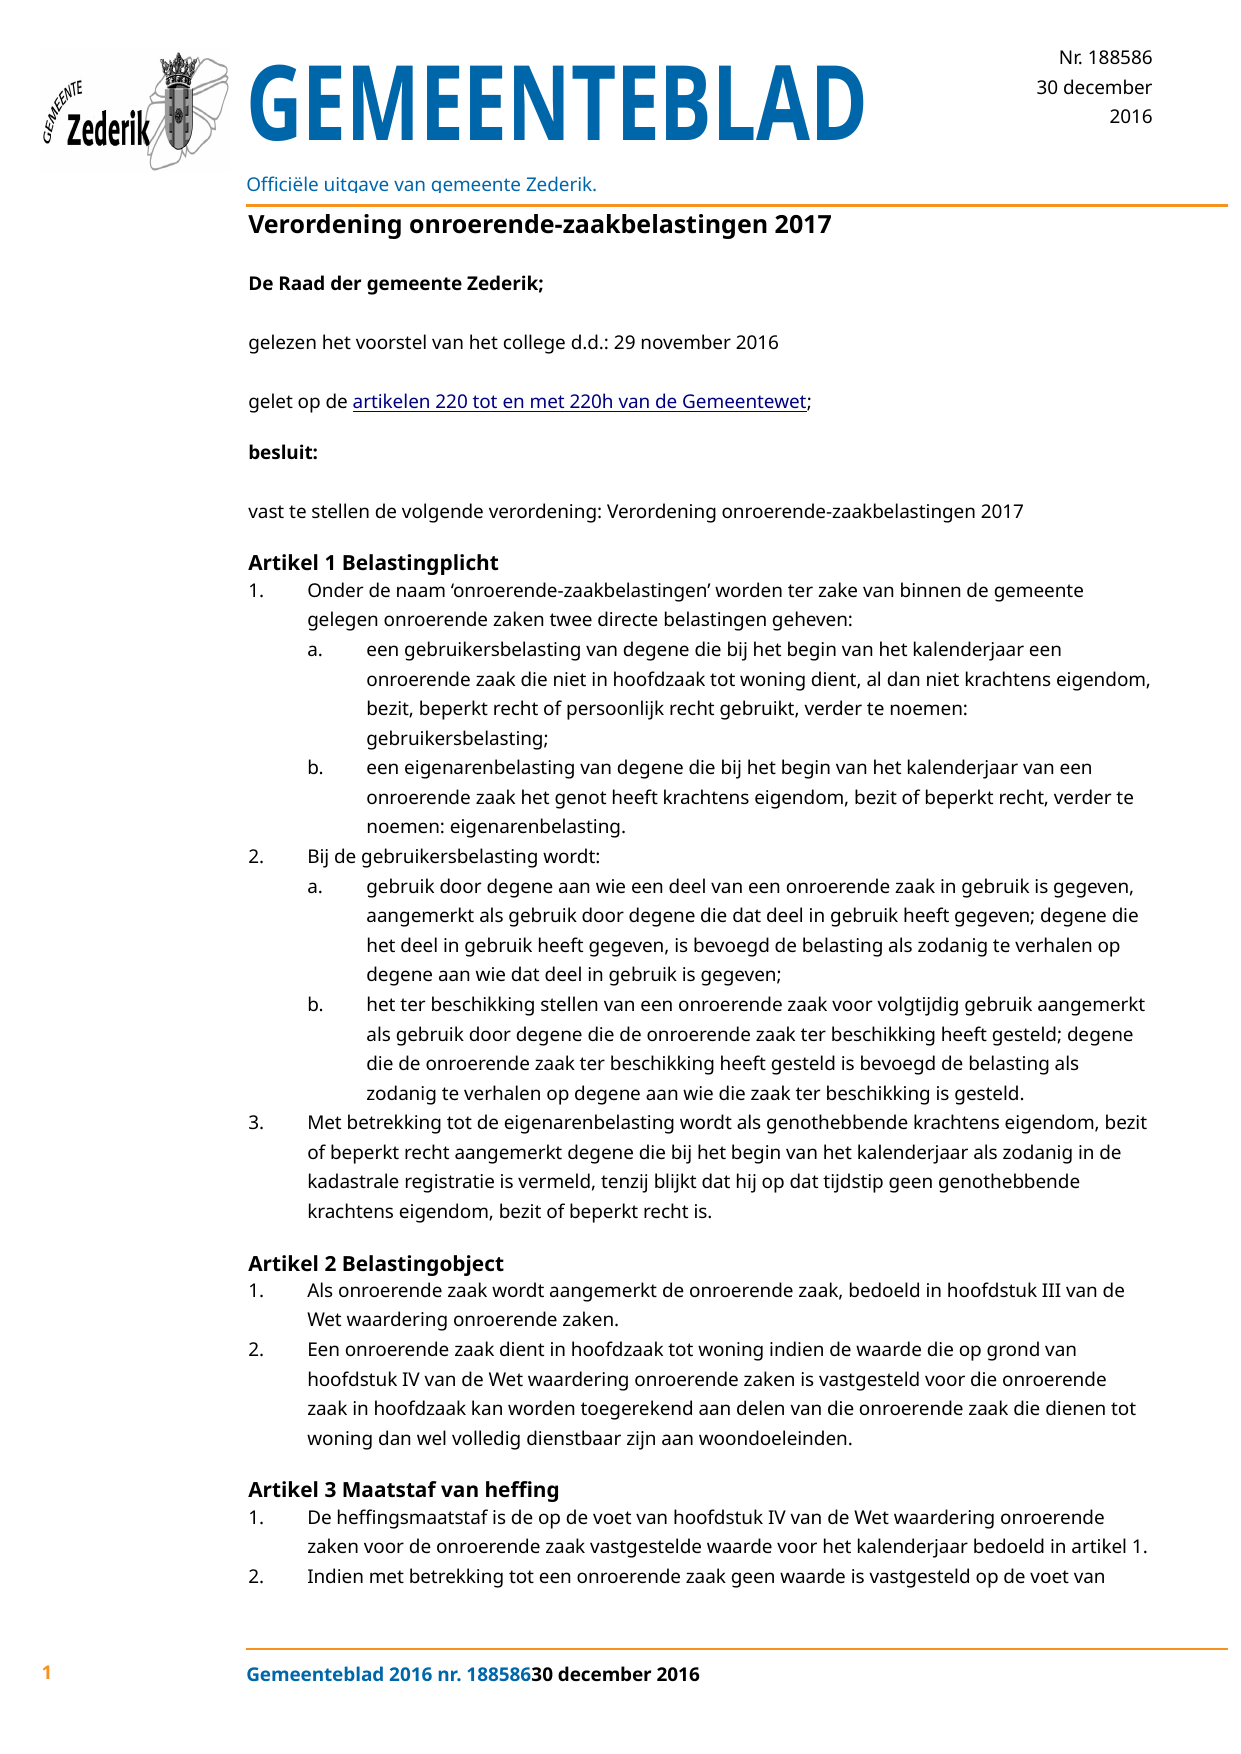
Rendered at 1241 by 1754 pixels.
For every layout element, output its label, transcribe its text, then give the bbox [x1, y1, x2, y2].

text gelet op de artikelen 220 tot en met 220h van de Gemeentewet; [248, 389, 1152, 414]
text gelezen het voorstel van het college d.d.: 29 november 2016 [248, 329, 1152, 355]
list een gebruikersbelasting van degene die bij het begin van het kalenderjaar een onroerende zaak die niet in hoofdzaak tot woning dient, al dan niet krachtens eigendom, bezit, beperkt recht of persoonlijk recht gebruikt, verder te noemen: gebruikersbelasting; [307, 636, 1152, 751]
list Een onroerende zaak dient in hoofdzaak tot woning indien de waarde die op grond van hoofdstuk IV van de Wet waardering onroerende zaken is vastgesteld voor die onroerende zaak in hoofdzaak kan worden toegerekend aan delen van die onroerende zaak die dienen tot woning dan wel volledig dienstbaar zijn aan woondoeleinden. [248, 1336, 1152, 1451]
list Onder de naam ‘onroerende-zaakbelastingen’ worden ter zake van binnen de gemeente gelegen onroerende zaken twee directe belastingen geheven: [248, 577, 1152, 632]
list De heffingsmaatstaf is de op de voet van hoofdstuk IV van de Wet waardering onroerende zaken voor de onroerende zaak vastgestelde waarde voor het kalenderjaar bedoeld in artikel 1. [248, 1504, 1152, 1559]
text besluit: [248, 439, 1152, 465]
list gebruik door degene aan wie een deel van een onroerende zaak in gebruik is gegeven, aangemerkt als gebruik door degene die dat deel in gebruik heeft gegeven; degene die het deel in gebruik heeft gegeven, is bevoegd de belasting als zodanig te verhalen op degene aan wie dat deel in gebruik is gegeven; [307, 873, 1152, 987]
list Bij de gebruikersbelasting wordt: [248, 843, 1152, 869]
list het ter beschikking stellen van een onroerende zaak voor volgtijdig gebruik aangemerkt als gebruik door degene die de onroerende zaak ter beschikking heeft gesteld; degene die de onroerende zaak ter beschikking heeft gesteld is bevoegd de belasting als zodanig te verhalen op degene aan wie die zaak ter beschikking is gesteld. [307, 991, 1152, 1106]
text Verordening onroerende-zaakbelastingen 2017 [248, 207, 1152, 241]
text vast te stellen de volgende verordening: Verordening onroerende-zaakbelastingen 2017 [248, 498, 1152, 524]
list een eigenarenbelasting van degene die bij het begin van het kalenderjaar van een onroerende zaak het genot heeft krachtens eigendom, bezit of beperkt recht, verder te noemen: eigenarenbelasting. [307, 754, 1152, 839]
list Met betrekking tot de eigenarenbelasting wordt als genothebbende krachtens eigendom, bezit of beperkt recht aangemerkt degene die bij het begin van het kalenderjaar als zodanig in de kadastrale registratie is vermeld, tenzij blijkt dat hij op dat tijdstip geen genothebbende krachtens eigendom, bezit of beperkt recht is. [248, 1109, 1152, 1224]
text De Raad der gemeente Zederik; [248, 270, 1152, 296]
text Artikel 2 Belastingobject [248, 1249, 1152, 1277]
list Als onroerende zaak wordt aangemerkt de onroerende zaak, bedoeld in hoofdstuk III van de Wet waardering onroerende zaken. [248, 1277, 1152, 1332]
text Artikel 1 Belastingplicht [248, 548, 1152, 577]
list Indien met betrekking tot een onroerende zaak geen waarde is vastgesteld op de voet van [248, 1563, 1152, 1589]
picture [41, 47, 231, 172]
text Artikel 3 Maatstaf van heffing [248, 1475, 1152, 1504]
